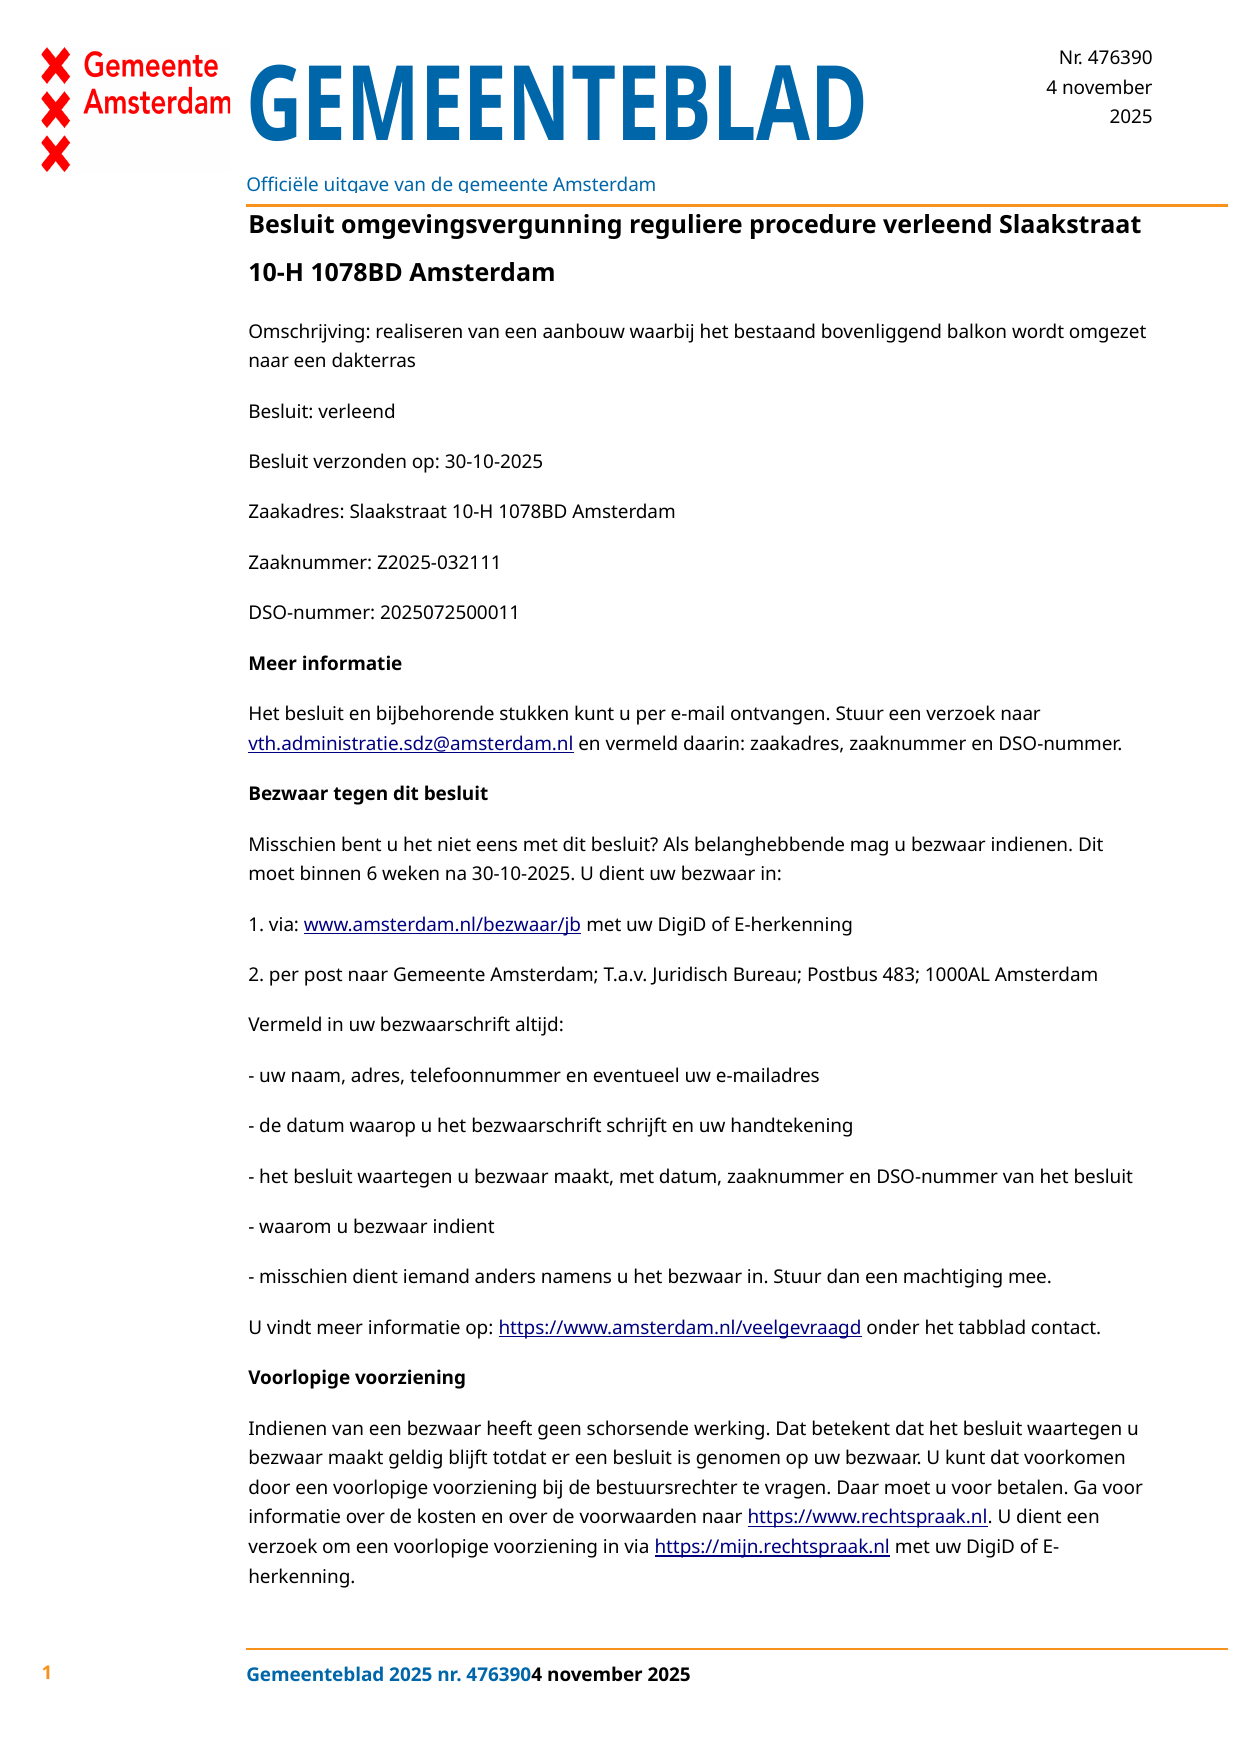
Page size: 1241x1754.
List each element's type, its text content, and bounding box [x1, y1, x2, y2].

text Omschrijving: realiseren van een aanbouw waarbij het bestaand bovenliggend balkon wordt omgezet naar een dakterras [248, 318, 1152, 373]
text Zaaknummer: Z2025-032111 [248, 549, 1152, 575]
text Voorlopige voorziening [248, 1364, 1152, 1390]
text Besluit verzonden op: 30-10-2025 [248, 448, 1152, 474]
text Besluit omgevingsvergunning reguliere procedure verleend Slaakstraat 10-H 1078BD Amsterdam [248, 207, 1152, 288]
text - het besluit waartegen u bezwaar maakt, met datum, zaaknummer en DSO-nummer van het besluit [248, 1163, 1152, 1189]
text Bezwaar tegen dit besluit [248, 780, 1152, 806]
text - waarom u bezwaar indient [248, 1213, 1152, 1239]
text 1. via: www.amsterdam.nl/bezwaar/jb met uw DigiD of E-herkenning [248, 911, 1152, 937]
text Meer informatie [248, 650, 1152, 676]
text Besluit: verleend [248, 398, 1152, 424]
picture [41, 47, 231, 172]
text Zaakadres: Slaakstraat 10-H 1078BD Amsterdam [248, 499, 1152, 524]
text - misschien dient iemand anders namens u het bezwaar in. Stuur dan een machtiging mee. [248, 1264, 1152, 1289]
text Het besluit en bijbehorende stukken kunt u per e-mail ontvangen. Stuur een verzoek naar vth.administratie.sdz@amsterdam.nl en vermeld daarin: zaakadres, zaaknummer en DSO-nummer. [248, 700, 1152, 756]
text DSO-nummer: 2025072500011 [248, 599, 1152, 625]
text - de datum waarop u het bezwaarschrift schrijft en uw handtekening [248, 1112, 1152, 1138]
text Misschien bent u het niet eens met dit besluit? Als belanghebbende mag u bezwaar indienen. Dit moet binnen 6 weken na 30-10-2025. U dient uw bezwaar in: [248, 831, 1152, 886]
text U vindt meer informatie op: https://www.amsterdam.nl/veelgevraagd onder het tabblad contact. [248, 1314, 1152, 1340]
text - uw naam, adres, telefoonnummer en eventueel uw e-mailadres [248, 1062, 1152, 1088]
text Indienen van een bezwaar heeft geen schorsende werking. Dat betekent dat het besluit waartegen u bezwaar maakt geldig blijft totdat er een besluit is genomen op uw bezwaar. U kunt dat voorkomen door een voorlopige voorziening bij de bestuursrechter te vragen. Daar moet u voor betalen. Ga voor informatie over de kosten en over de voorwaarden naar https://www.rechtspraak.nl. U dient een verzoek om een voorlopige voorziening in via https://mijn.rechtspraak.nl met uw DigiD of E-herkenning. [248, 1415, 1152, 1589]
text Vermeld in uw bezwaarschrift altijd: [248, 1012, 1152, 1037]
text 2. per post naar Gemeente Amsterdam; T.a.v. Juridisch Bureau; Postbus 483; 1000AL Amsterdam [248, 961, 1152, 987]
